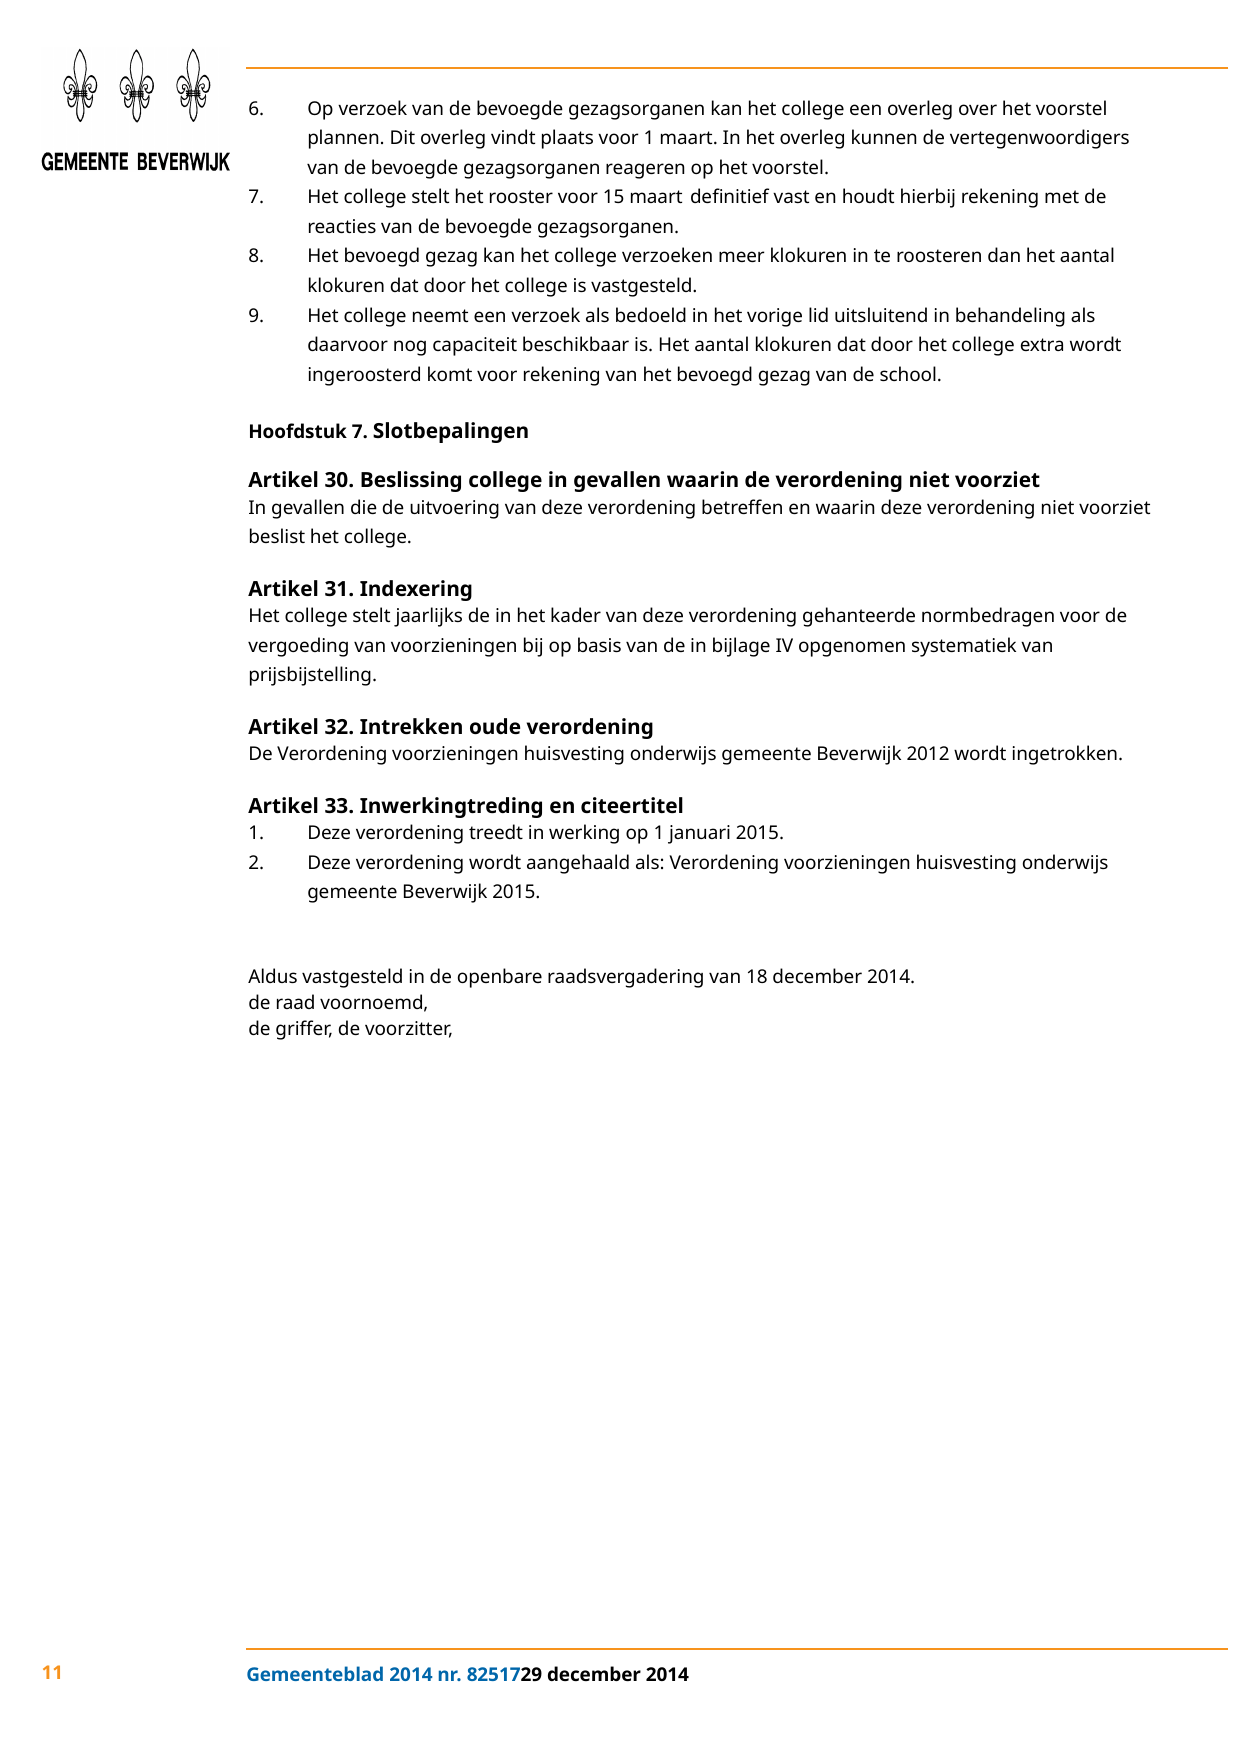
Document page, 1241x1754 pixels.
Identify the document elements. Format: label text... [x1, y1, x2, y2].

text Aldus vastgesteld in de openbare raadsvergadering van 18 december 2014. [248, 963, 1152, 989]
text Hoofdstuk 7. Slotbepalingen [248, 416, 1152, 445]
list Deze verordening wordt aangehaald als: Verordening voorzieningen huisvesting onderwijs gemeente Beverwijk 2015. [248, 849, 1152, 904]
text Het college stelt jaarlijks de in het kader van deze verordening gehanteerde normbedragen voor de vergoeding van voorzieningen bij op basis van de in bijlage IV opgenomen systematiek van prijsbijstelling. [248, 602, 1152, 687]
list Deze verordening treedt in werking op 1 januari 2015. [248, 819, 1152, 845]
list Op verzoek van de bevoegde gezagsorganen kan het college een overleg over het voorstel plannen. Dit overleg vindt plaats voor 1 maart. In het overleg kunnen de vertegenwoordigers van de bevoegde gezagsorganen reageren op het voorstel. [248, 95, 1152, 180]
list Het college neemt een verzoek als bedoeld in het vorige lid uitsluitend in behandeling als daarvoor nog capaciteit beschikbaar is. Het aantal klokuren dat door het college extra wordt ingeroosterd komt voor rekening van het bevoegd gezag van de school. [248, 302, 1152, 387]
text Artikel 31. Indexering [248, 574, 1152, 602]
picture [41, 47, 231, 172]
text In gevallen die de uitvoering van deze verordening betreffen en waarin deze verordening niet voorziet beslist het college. [248, 494, 1152, 549]
text de raad voornoemd, [248, 989, 1152, 1015]
text de griffer, de voorzitter, [248, 1015, 1152, 1041]
list Het bevoegd gezag kan het college verzoeken meer klokuren in te roosteren dan het aantal klokuren dat door het college is vastgesteld. [248, 243, 1152, 298]
text Artikel 33. Inwerkingtreding en citeertitel [248, 791, 1152, 819]
text De Verordening voorzieningen huisvesting onderwijs gemeente Beverwijk 2012 wordt ingetrokken. [248, 741, 1152, 766]
list Het college stelt het rooster voor 15 maart definitief vast en houdt hierbij rekening met de reacties van de bevoegde gezagsorganen. [248, 183, 1152, 239]
text Artikel 32. Intrekken oude verordening [248, 712, 1152, 741]
text Artikel 30. Beslissing college in gevallen waarin de verordening niet voorziet [248, 466, 1152, 494]
